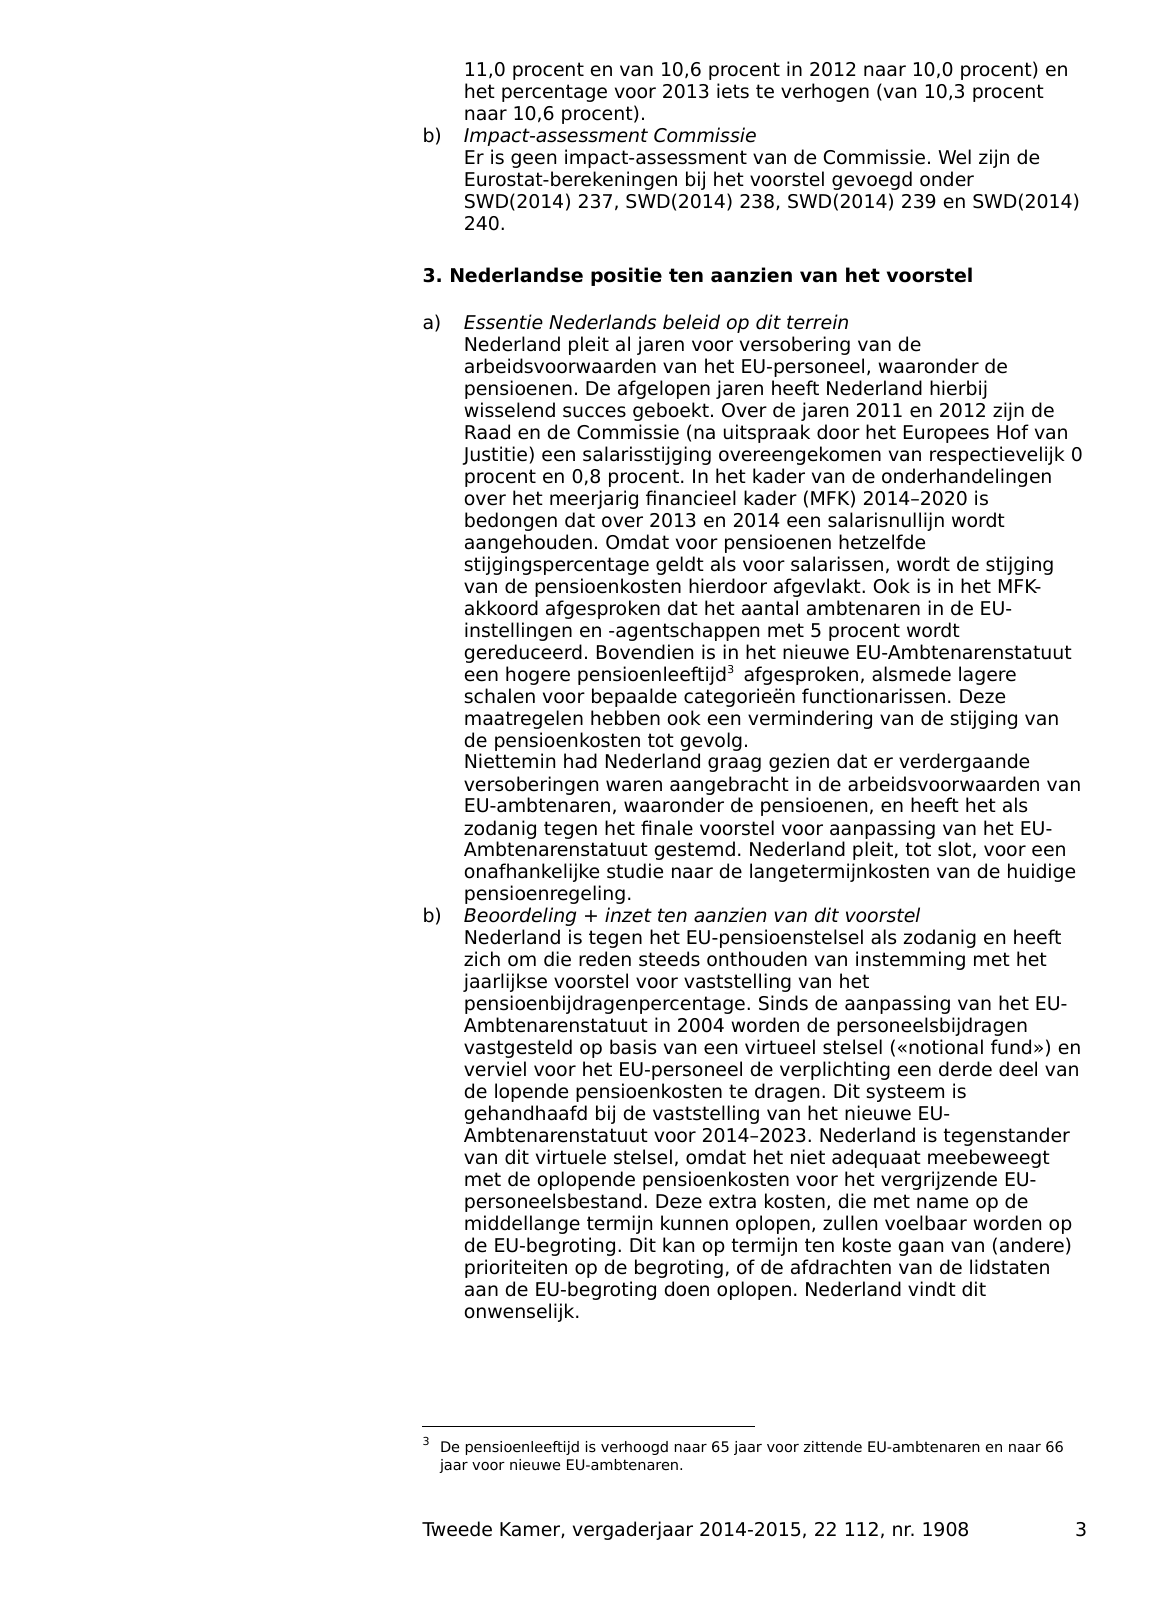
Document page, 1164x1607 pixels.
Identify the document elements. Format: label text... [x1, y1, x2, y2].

text b) Beoordeling + inzet ten aanzien van dit voorstel [422, 905, 1087, 927]
text Niettemin had Nederland graag gezien dat er verdergaande versoberingen waren aangebracht in de arbeidsvoorwaarden van EU-ambtenaren, waaronder de pensioenen, en heeft het als zodanig tegen het finale voorstel voor aanpassing van het EU-Ambtenarenstatuut gestemd. Nederland pleit, tot slot, voor een onafhankelijke studie naar de langetermijnkosten van de huidige pensioenregeling. [464, 751, 1087, 905]
text Nederland pleit al jaren voor versobering van de arbeidsvoorwaarden van het EU-personeel, waaronder de pensioenen. De afgelopen jaren heeft Nederland hierbij wisselend succes geboekt. Over de jaren 2011 en 2012 zijn de Raad en de Commissie (na uitspraak door het Europees Hof van Justitie) een salarisstijging overeengekomen van respectievelijk 0 procent en 0,8 procent. In het kader van de onderhandelingen over het meerjarig financieel kader (MFK) 2014–2020 is bedongen dat over 2013 en 2014 een salarisnullijn wordt aangehouden. Omdat voor pensioenen hetzelfde stijgingspercentage geldt als voor salarissen, wordt de stijging van de pensioenkosten hierdoor afgevlakt. Ook is in het MFK-akkoord afgesproken dat het aantal ambtenaren in de EU-instellingen en -agentschappen met 5 procent wordt gereduceerd. Bovendien is in het nieuwe EU-Ambtenarenstatuut een hogere pensioenleeftijd afgesproken, alsmede lagere schalen voor bepaalde categorieën functionarissen. Deze maatregelen hebben ook een vermindering van de stijging van de pensioenkosten tot gevolg. [464, 334, 1087, 751]
text 11,0 procent en van 10,6 procent in 2012 naar 10,0 procent) en het percentage voor 2013 iets te verhogen (van 10,3 procent naar 10,6 procent). [464, 59, 1087, 125]
text De pensioenleeftijd is verhoogd naar 65 jaar voor zittende EU-ambtenaren en naar 66 jaar voor nieuwe EU-ambtenaren. [422, 1435, 1087, 1474]
text a) Essentie Nederlands beleid op dit terrein [422, 312, 1087, 334]
subtitle 3. Nederlandse positie ten aanzien van het voorstel [422, 265, 1087, 287]
text Er is geen impact-assessment van de Commissie. Wel zijn de Eurostat-berekeningen bij het voorstel gevoegd onder SWD(2014) 237, SWD(2014) 238, SWD(2014) 239 en SWD(2014) 240. [464, 147, 1087, 235]
text Nederland is tegen het EU-pensioenstelsel als zodanig en heeft zich om die reden steeds onthouden van instemming met het jaarlijkse voorstel voor vaststelling van het pensioenbijdragenpercentage. Sinds de aanpassing van het EU-Ambtenarenstatuut in 2004 worden de personeelsbijdragen vastgesteld op basis van een virtueel stelsel («notional fund») en verviel voor het EU-personeel de verplichting een derde deel van de lopende pensioenkosten te dragen. Dit systeem is gehandhaafd bij de vaststelling van het nieuwe EU-Ambtenarenstatuut voor 2014–2023. Nederland is tegenstander van dit virtuele stelsel, omdat het niet adequaat meebeweegt met de oplopende pensioenkosten voor het vergrijzende EU-personeelsbestand. Deze extra kosten, die met name op de middellange termijn kunnen oplopen, zullen voelbaar worden op de EU-begroting. Dit kan op termijn ten koste gaan van (andere) prioriteiten op de begroting, of de afdrachten van de lidstaten aan de EU-begroting doen oplopen. Nederland vindt dit onwenselijk. [464, 927, 1087, 1323]
text b) Impact-assessment Commissie [422, 125, 1087, 147]
